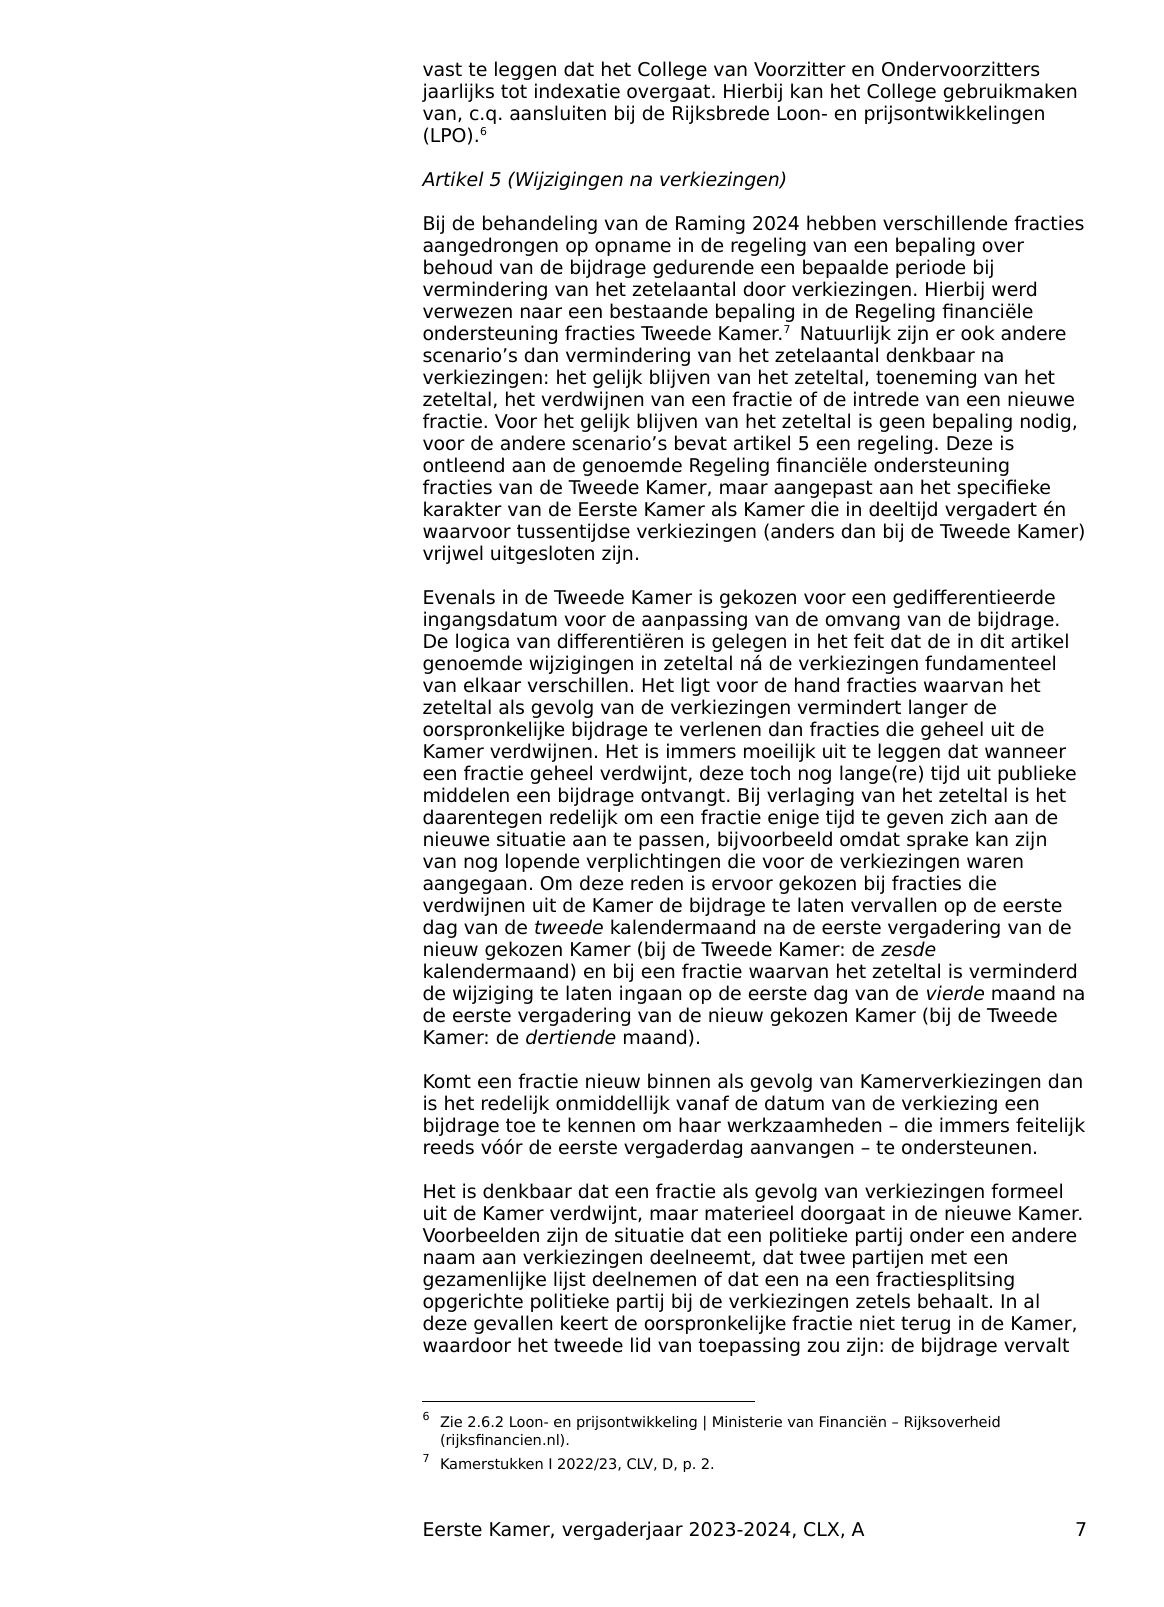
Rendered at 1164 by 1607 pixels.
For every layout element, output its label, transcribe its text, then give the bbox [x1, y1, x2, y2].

text Komt een fractie nieuw binnen als gevolg van Kamerverkiezingen dan is het redelijk onmiddellijk vanaf de datum van de verkiezing een bijdrage toe te kennen om haar werkzaamheden – die immers feitelijk reeds vóór de eerste vergaderdag aanvangen – te ondersteunen. [422, 1071, 1087, 1159]
text Kamerstukken I 2022/23, CLV, D, p. 2. [422, 1452, 1087, 1474]
text Bij de behandeling van de Raming 2024 hebben verschillende fracties aangedrongen op opname in de regeling van een bepaling over behoud van de bijdrage gedurende een bepaalde periode bij vermindering van het zetelaantal door verkiezingen. Hierbij werd verwezen naar een bestaande bepaling in de Regeling financiële ondersteuning fracties Tweede Kamer. Natuurlijk zijn er ook andere scenario’s dan vermindering van het zetelaantal denkbaar na verkiezingen: het gelijk blijven van het zeteltal, toeneming van het zeteltal, het verdwijnen van een fractie of de intrede van een nieuwe fractie. Voor het gelijk blijven van het zeteltal is geen bepaling nodig, voor de andere scenario’s bevat artikel 5 een regeling. Deze is ontleend aan de genoemde Regeling financiële ondersteuning fracties van de Tweede Kamer, maar aangepast aan het specifieke karakter van de Eerste Kamer als Kamer die in deeltijd vergadert én waarvoor tussentijdse verkiezingen (anders dan bij de Tweede Kamer) vrijwel uitgesloten zijn. [422, 213, 1087, 565]
text Het is denkbaar dat een fractie als gevolg van verkiezingen formeel uit de Kamer verdwijnt, maar materieel doorgaat in de nieuwe Kamer. Voorbeelden zijn de situatie dat een politieke partij onder een andere naam aan verkiezingen deelneemt, dat twee partijen met een gezamenlijke lijst deelnemen of dat een na een fractiesplitsing opgerichte politieke partij bij de verkiezingen zetels behaalt. In al deze gevallen keert de oorspronkelijke fractie niet terug in de Kamer, waardoor het tweede lid van toepassing zou zijn: de bijdrage vervalt [422, 1181, 1087, 1357]
text Zie 2.6.2 Loon- en prijsontwikkeling | Ministerie van Financiën – Rijksoverheid (rijksfinancien.nl). [422, 1410, 1087, 1449]
subtitle Artikel 5 (Wijzigingen na verkiezingen) [422, 169, 1087, 191]
text Evenals in de Tweede Kamer is gekozen voor een gedifferentieerde ingangsdatum voor de aanpassing van de omvang van de bijdrage. De logica van differentiëren is gelegen in het feit dat de in dit artikel genoemde wijzigingen in zeteltal ná de verkiezingen fundamenteel van elkaar verschillen. Het ligt voor de hand fracties waarvan het zeteltal als gevolg van de verkiezingen vermindert langer de oorspronkelijke bijdrage te verlenen dan fracties die geheel uit de Kamer verdwijnen. Het is immers moeilijk uit te leggen dat wanneer een fractie geheel verdwijnt, deze toch nog lange(re) tijd uit publieke middelen een bijdrage ontvangt. Bij verlaging van het zeteltal is het daarentegen redelijk om een fractie enige tijd te geven zich aan de nieuwe situatie aan te passen, bijvoorbeeld omdat sprake kan zijn van nog lopende verplichtingen die voor de verkiezingen waren aangegaan. Om deze reden is ervoor gekozen bij fracties die verdwijnen uit de Kamer de bijdrage te laten vervallen op de eerste dag van de tweede kalendermaand na de eerste vergadering van de nieuw gekozen Kamer (bij de Tweede Kamer: de zesde kalendermaand) en bij een fractie waarvan het zeteltal is verminderd de wijziging te laten ingaan op de eerste dag van de vierde maand na de eerste vergadering van de nieuw gekozen Kamer (bij de Tweede Kamer: de dertiende maand). [422, 587, 1087, 1049]
text vast te leggen dat het College van Voorzitter en Ondervoorzitters jaarlijks tot indexatie overgaat. Hierbij kan het College gebruikmaken van, c.q. aansluiten bij de Rijksbrede Loon- en prijsontwikkelingen (LPO). [422, 59, 1087, 147]
